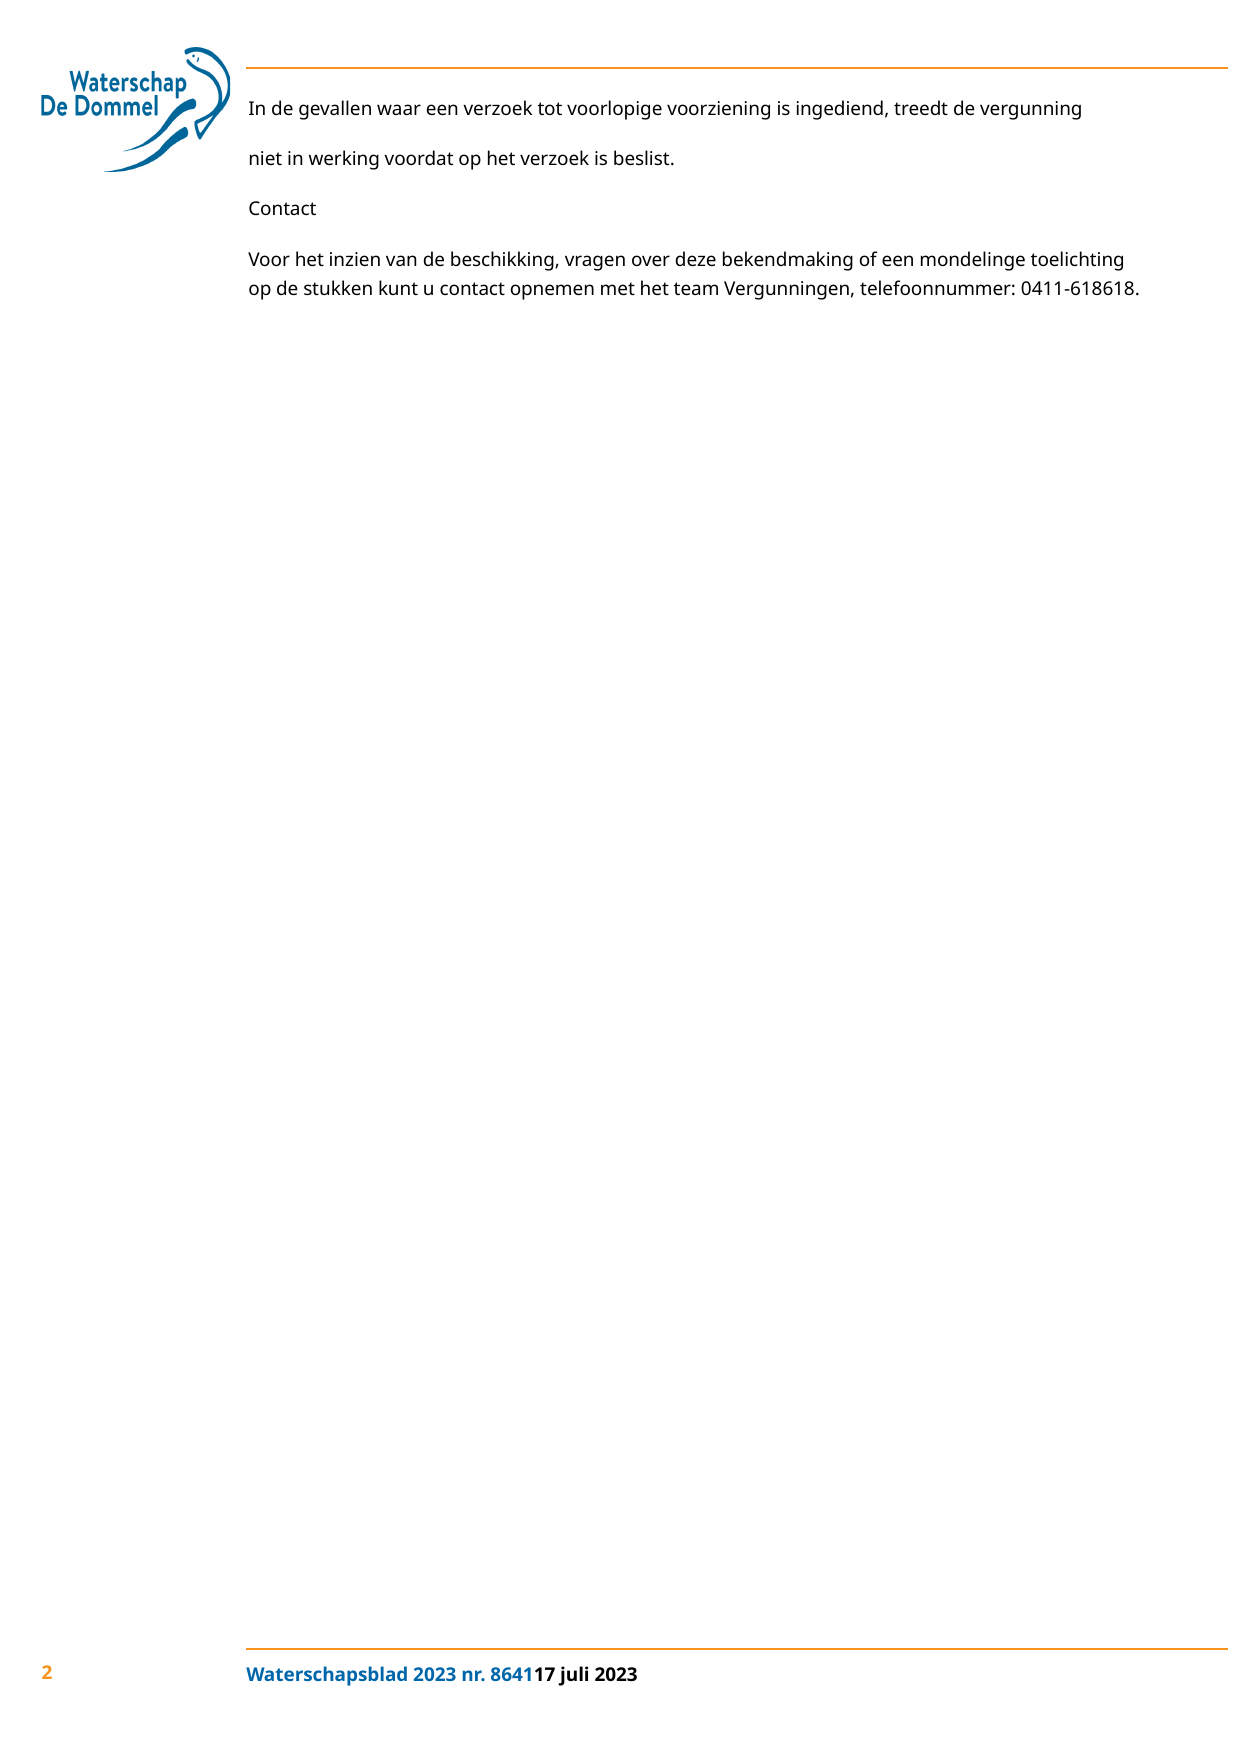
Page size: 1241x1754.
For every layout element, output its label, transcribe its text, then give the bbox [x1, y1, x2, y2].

text Voor het inzien van de beschikking, vragen over deze bekendmaking of een mondelinge toelichting op de stukken kunt u contact opnemen met het team Vergunningen, telefoonnummer: 0411-618618. [248, 246, 1152, 301]
text niet in werking voordat op het verzoek is beslist. [248, 145, 1152, 171]
picture [45, 99, 51, 111]
picture [204, 47, 231, 76]
picture [41, 47, 231, 172]
text Contact [248, 196, 1152, 221]
picture [198, 118, 210, 131]
text In de gevallen waar een verzoek tot voorlopige voorziening is ingediend, treedt de vergunning [248, 95, 1152, 121]
